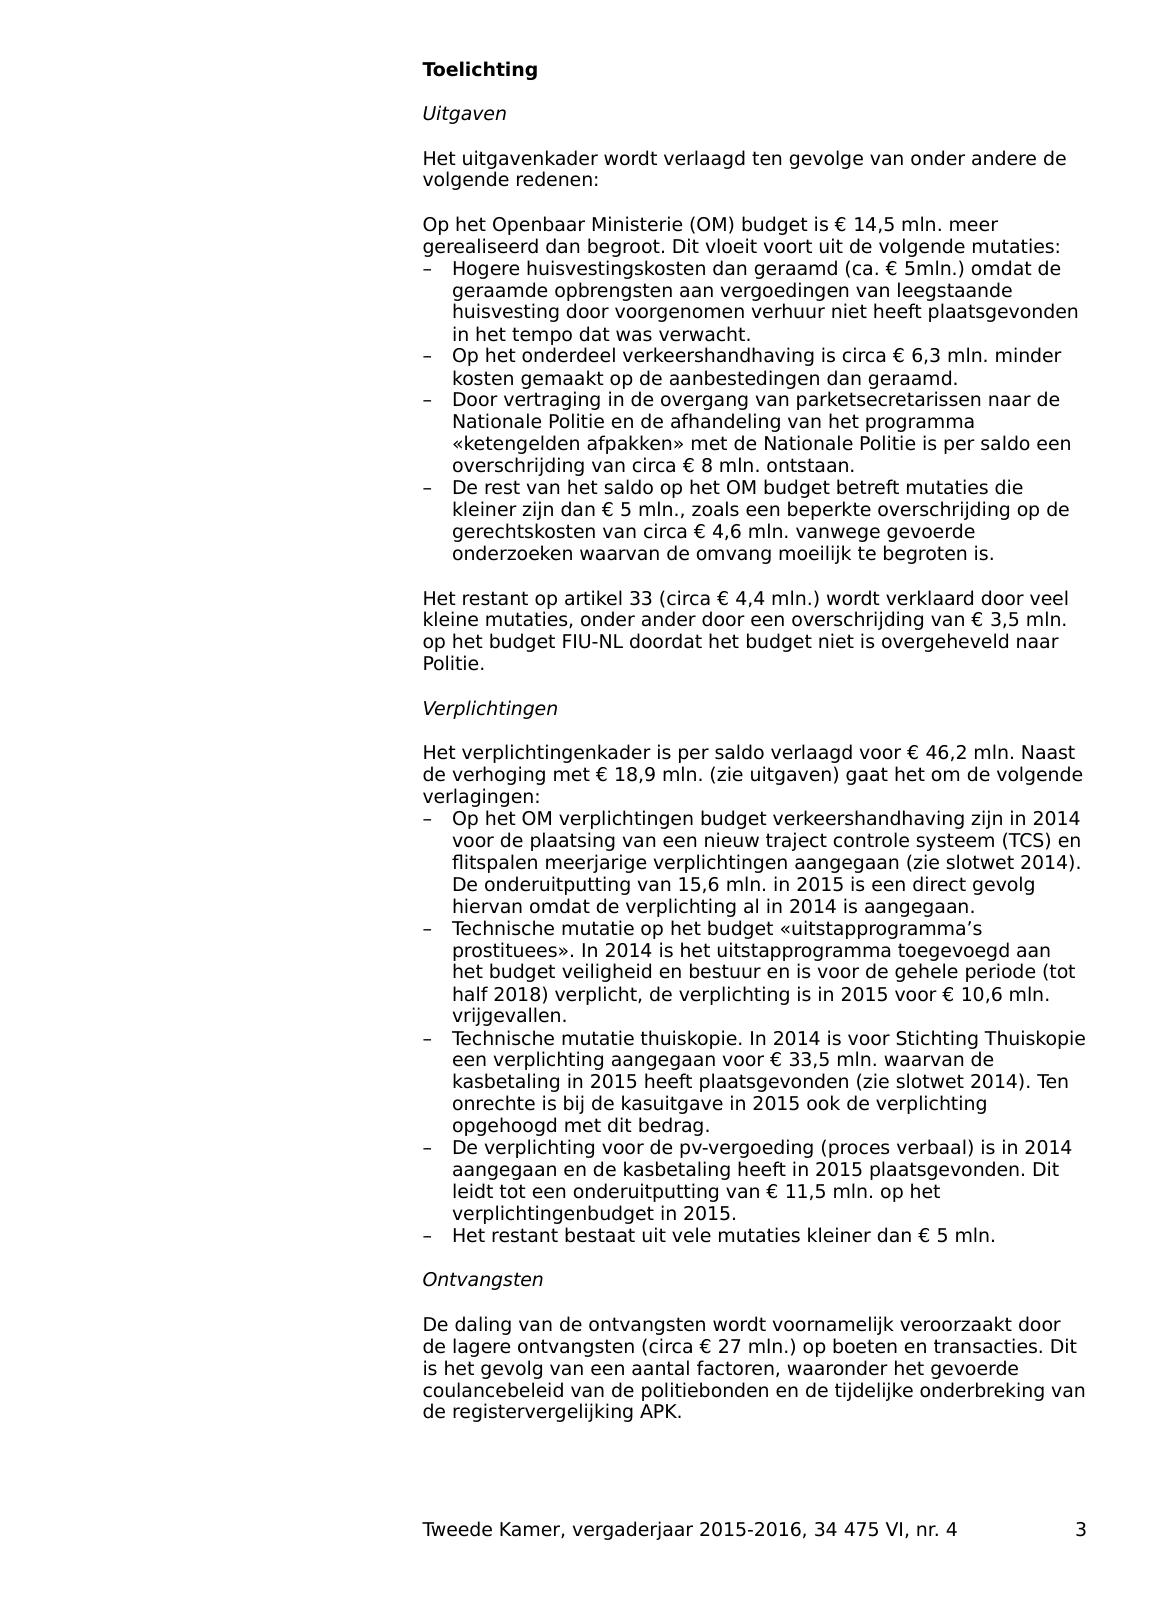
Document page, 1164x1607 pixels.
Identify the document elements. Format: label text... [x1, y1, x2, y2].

text Het verplichtingenkader is per saldo verlaagd voor € 46,2 mln. Naast de verhoging met € 18,9 mln. (zie uitgaven) gaat het om de volgende verlagingen: [422, 742, 1087, 808]
text – De rest van het saldo op het OM budget betreft mutaties die kleiner zijn dan € 5 mln., zoals een beperkte overschrijding op de gerechtskosten van circa € 4,6 mln. vanwege gevoerde onderzoeken waarvan de omvang moeilijk te begroten is. [422, 477, 1087, 565]
subtitle Toelichting [422, 59, 1087, 81]
text – Op het onderdeel verkeershandhaving is circa € 6,3 mln. minder kosten gemaakt op de aanbestedingen dan geraamd. [422, 345, 1087, 389]
subtitle Verplichtingen [422, 697, 1087, 719]
text Het restant op artikel 33 (circa € 4,4 mln.) wordt verklaard door veel kleine mutaties, onder ander door een overschrijding van € 3,5 mln. op het budget FIU-NL doordat het budget niet is overgeheveld naar Politie. [422, 587, 1087, 675]
text – De verplichting voor de pv-vergoeding (proces verbaal) is in 2014 aangegaan en de kasbetaling heeft in 2015 plaatsgevonden. Dit leidt tot een onderuitputting van € 11,5 mln. op het verplichtingenbudget in 2015. [422, 1137, 1087, 1225]
text – Technische mutatie op het budget «uitstapprogramma’s prostituees». In 2014 is het uitstapprogramma toegevoegd aan het budget veiligheid en bestuur en is voor de gehele periode (tot half 2018) verplicht, de verplichting is in 2015 voor € 10,6 mln. vrijgevallen. [422, 917, 1087, 1027]
text Het uitgavenkader wordt verlaagd ten gevolge van onder andere de volgende redenen: [422, 147, 1087, 191]
text – Door vertraging in de overgang van parketsecretarissen naar de Nationale Politie en de afhandeling van het programma «ketengelden afpakken» met de Nationale Politie is per saldo een overschrijding van circa € 8 mln. ontstaan. [422, 389, 1087, 477]
text De daling van de ontvangsten wordt voornamelijk veroorzaakt door de lagere ontvangsten (circa € 27 mln.) op boeten en transacties. Dit is het gevolg van een aantal factoren, waaronder het gevoerde coulancebeleid van de politiebonden en de tijdelijke onderbreking van de registervergelijking APK. [422, 1313, 1087, 1423]
text Op het Openbaar Ministerie (OM) budget is € 14,5 mln. meer gerealiseerd dan begroot. Dit vloeit voort uit de volgende mutaties: [422, 213, 1087, 257]
text – Hogere huisvestingskosten dan geraamd (ca. € 5mln.) omdat de geraamde opbrengsten aan vergoedingen van leegstaande huisvesting door voorgenomen verhuur niet heeft plaatsgevonden in het tempo dat was verwacht. [422, 257, 1087, 345]
text – Op het OM verplichtingen budget verkeershandhaving zijn in 2014 voor de plaatsing van een nieuw traject controle systeem (TCS) en flitspalen meerjarige verplichtingen aangegaan (zie slotwet 2014). De onderuitputting van 15,6 mln. in 2015 is een direct gevolg hiervan omdat de verplichting al in 2014 is aangegaan. [422, 808, 1087, 917]
subtitle Uitgaven [422, 103, 1087, 125]
text – Technische mutatie thuiskopie. In 2014 is voor Stichting Thuiskopie een verplichting aangegaan voor € 33,5 mln. waarvan de kasbetaling in 2015 heeft plaatsgevonden (zie slotwet 2014). Ten onrechte is bij de kasuitgave in 2015 ook de verplichting opgehoogd met dit bedrag. [422, 1027, 1087, 1137]
text – Het restant bestaat uit vele mutaties kleiner dan € 5 mln. [422, 1225, 1087, 1247]
subtitle Ontvangsten [422, 1269, 1087, 1291]
